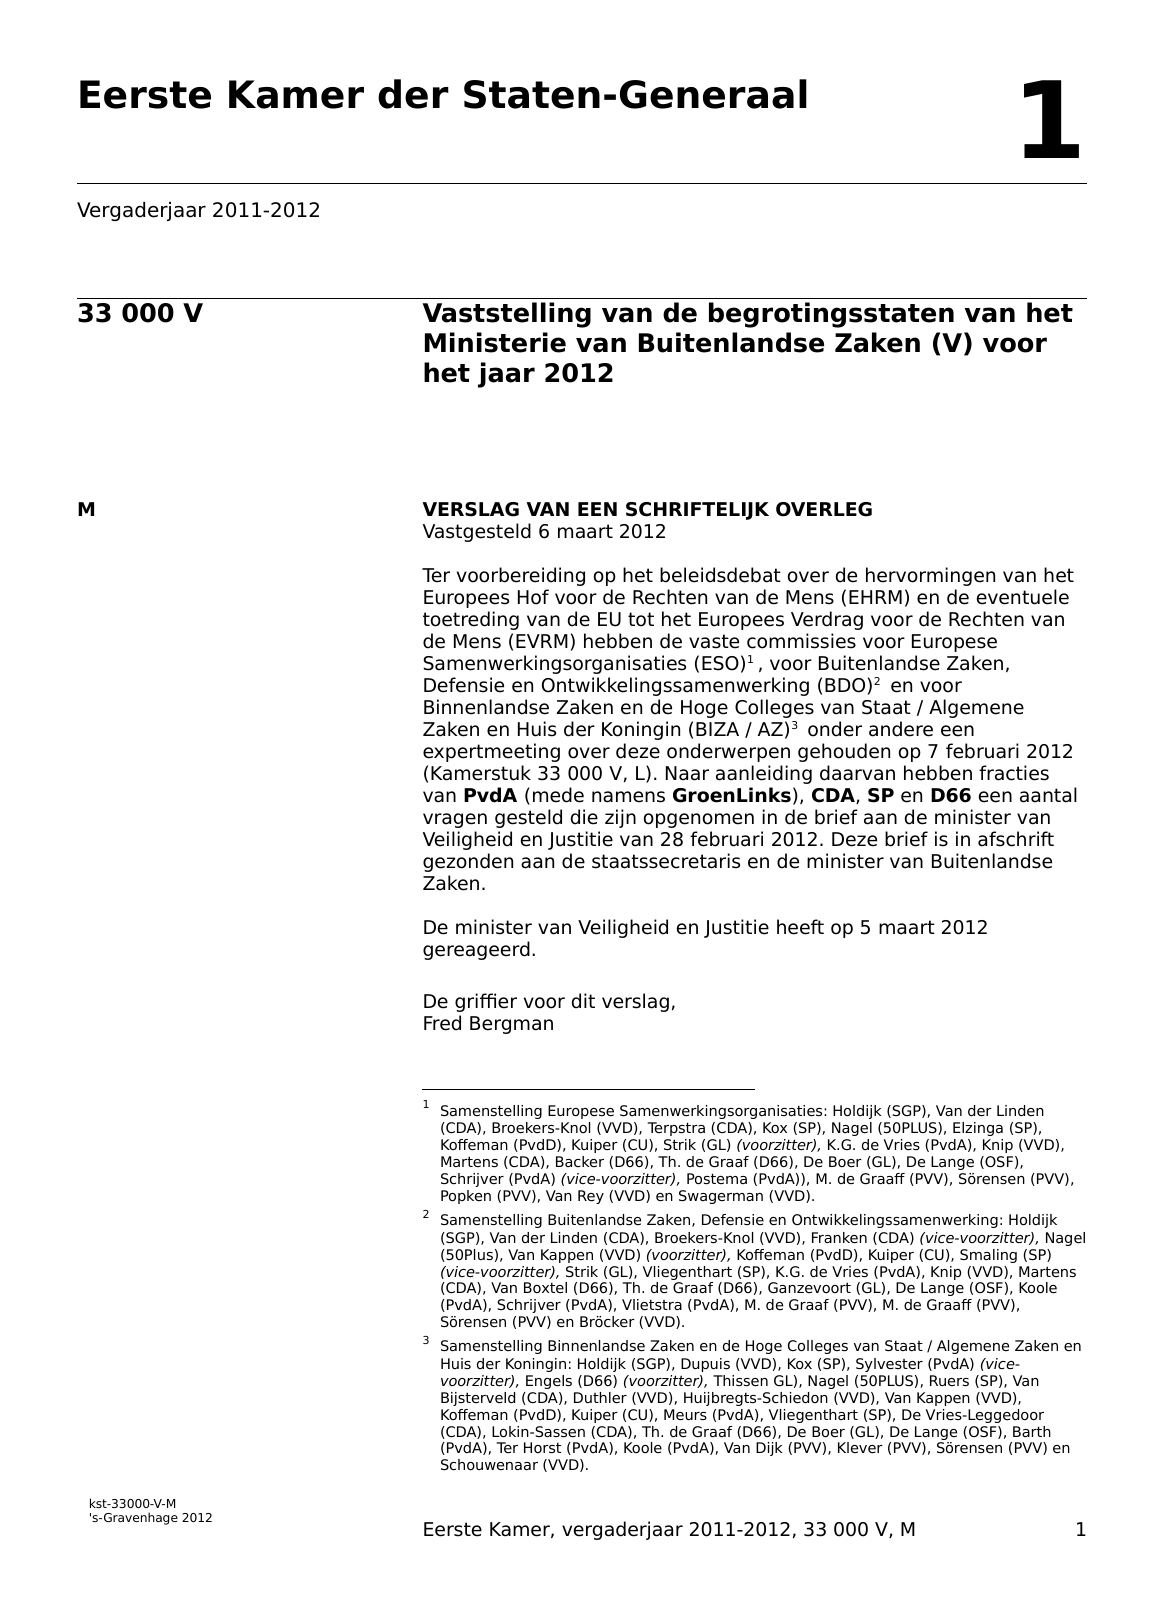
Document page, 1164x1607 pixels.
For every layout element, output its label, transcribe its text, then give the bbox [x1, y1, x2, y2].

text De minister van Veiligheid en Justitie heeft op 5 maart 2012 gereageerd. [422, 917, 1087, 961]
table_header 1 [886, 59, 1087, 183]
text Samenstelling Binnenlandse Zaken en de Hoge Colleges van Staat / Algemene Zaken en Huis der Koningin: Holdijk (SGP), Dupuis (VVD), Kox (SP), Sylvester (PvdA) (vice-voorzitter), Engels (D66) (voorzitter), Thissen GL), Nagel (50PLUS), Ruers (SP), Van Bijsterveld (CDA), Duthler (VVD), Huijbregts-Schiedon (VVD), Van Kappen (VVD), Koffeman (PvdD), Kuiper (CU), Meurs (PvdA), Vliegenthart (SP), De Vries-Leggedoor (CDA), Lokin-Sassen (CDA), Th. de Graaf (D66), De Boer (GL), De Lange (OSF), Barth (PvdA), Ter Horst (PvdA), Koole (PvdA), Van Dijk (PVV), Klever (PVV), Sörensen (PVV) en Schouwenaar (VVD). [422, 1334, 1087, 1474]
text Samenstelling Europese Samenwerkingsorganisaties: Holdijk (SGP), Van der Linden (CDA), Broekers-Knol (VVD), Terpstra (CDA), Kox (SP), Nagel (50PLUS), Elzinga (SP), Koffeman (PvdD), Kuiper (CU), Strik (GL) (voorzitter), K.G. de Vries (PvdA), Knip (VVD), Martens (CDA), Backer (D66), Th. de Graaf (D66), De Boer (GL), De Lange (OSF), Schrijver (PvdA) (vice-voorzitter), Postema (PvdA)), M. de Graaff (PVV), Sörensen (PVV), Popken (PVV), Van Rey (VVD) en Swagerman (VVD). [422, 1098, 1087, 1205]
subtitle M VERSLAG VAN EEN SCHRIFTELIJK OVERLEG [77, 499, 1087, 521]
text Samenstelling Buitenlandse Zaken, Defensie en Ontwikkelingssamenwerking: Holdijk (SGP), Van der Linden (CDA), Broekers-Knol (VVD), Franken (CDA) (vice-voorzitter), Nagel (50Plus), Van Kappen (VVD) (voorzitter), Koffeman (PvdD), Kuiper (CU), Smaling (SP) (vice-voorzitter), Strik (GL), Vliegenthart (SP), K.G. de Vries (PvdA), Knip (VVD), Martens (CDA), Van Boxtel (D66), Th. de Graaf (D66), Ganzevoort (GL), De Lange (OSF), Koole (PvdA), Schrijver (PvdA), Vlietstra (PvdA), M. de Graaf (PVV), M. de Graaff (PVV), Sörensen (PVV) en Bröcker (VVD). [422, 1208, 1087, 1331]
subtitle 33 000 V Vaststelling van de begrotingsstaten van het Ministerie van Buitenlandse Zaken (V) voor het jaar 2012 [77, 299, 1087, 388]
text 's-Gravenhage 2012 [88, 1511, 323, 1525]
text De griffier voor dit verslag, Fred Bergman [422, 991, 1087, 1035]
text Vastgesteld 6 maart 2012 [422, 521, 1087, 543]
table_header Eerste Kamer der Staten-Generaal [77, 59, 886, 183]
table_cell Vergaderjaar 2011-2012 [77, 184, 1087, 298]
text Ter voorbereiding op het beleidsdebat over de hervormingen van het Europees Hof voor de Rechten van de Mens (EHRM) en de eventuele toetreding van de EU tot het Europees Verdrag voor de Rechten van de Mens (EVRM) hebben de vaste commissies voor Europese Samenwerkingsorganisaties (ESO), voor Buitenlandse Zaken, Defensie en Ontwikkelingssamenwerking (BDO) en voor Binnenlandse Zaken en de Hoge Colleges van Staat / Algemene Zaken en Huis der Koningin (BIZA / AZ) onder andere een expertmeeting over deze onderwerpen gehouden op 7 februari 2012 (Kamerstuk 33 000 V, L). Naar aanleiding daarvan hebben fracties van PvdA (mede namens GroenLinks), CDA, SP en D66 een aantal vragen gesteld die zijn opgenomen in de brief aan de minister van Veiligheid en Justitie van 28 februari 2012. Deze brief is in afschrift gezonden aan de staatssecretaris en de minister van Buitenlandse Zaken. [422, 565, 1087, 895]
text kst-33000-V-M [88, 1497, 323, 1511]
